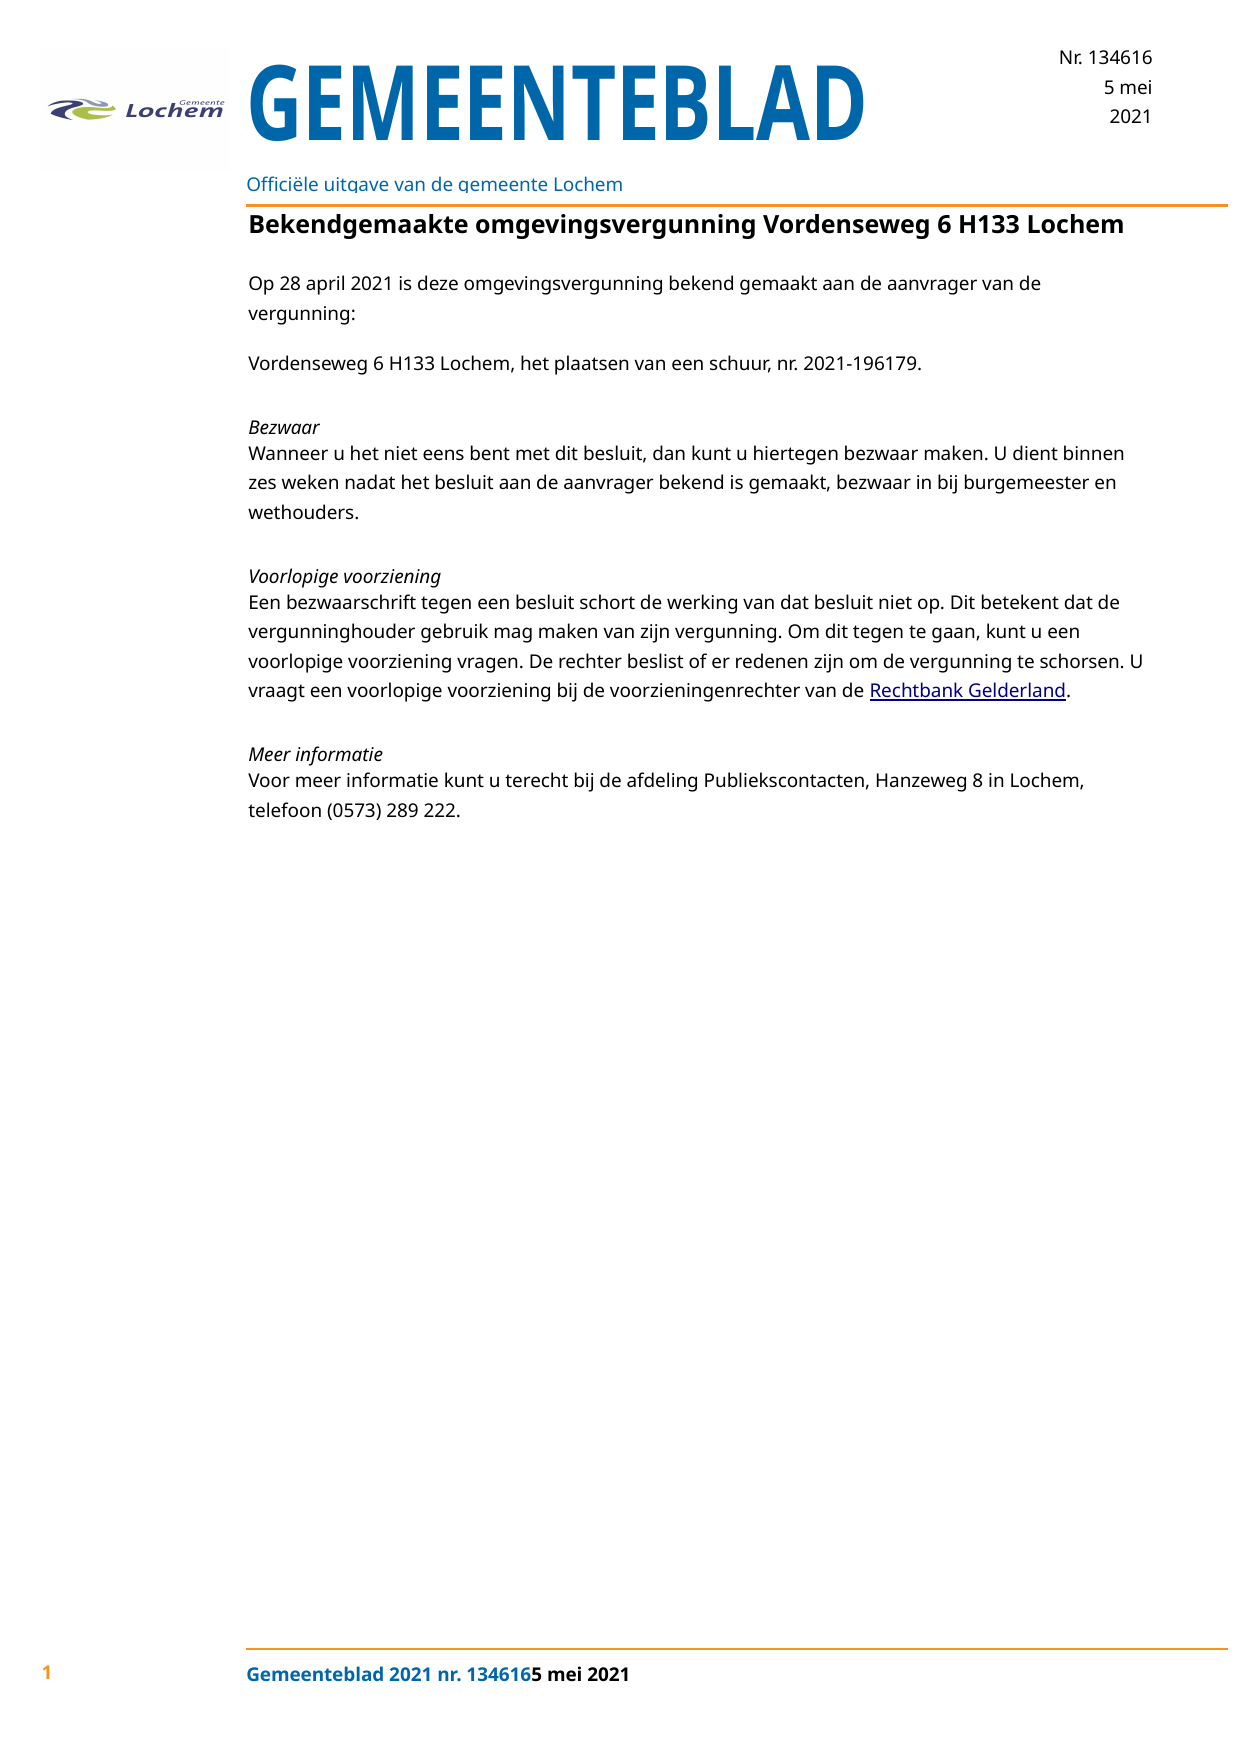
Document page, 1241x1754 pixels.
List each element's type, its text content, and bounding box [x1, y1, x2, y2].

text Voor meer informatie kunt u terecht bij de afdeling Publiekscontacten, Hanzeweg 8 in Lochem, telefoon (0573) 289 222. [248, 767, 1152, 823]
text Een bezwaarschrift tegen een besluit schort de werking van dat besluit niet op. Dit betekent dat de vergunninghouder gebruik mag maken van zijn vergunning. Om dit tegen te gaan, kunt u een voorlopige voorziening vragen. De rechter beslist of er redenen zijn om de vergunning te schorsen. U vraagt een voorlopige voorziening bij de voorzieningenrechter van de Rechtbank Gelderland. [248, 589, 1152, 703]
text Meer informatie [248, 742, 1152, 767]
text Bezwaar [248, 414, 1152, 440]
text Op 28 april 2021 is deze omgevingsvergunning bekend gemaakt aan de aanvrager van de vergunning: [248, 270, 1152, 326]
text Wanneer u het niet eens bent met dit besluit, dan kunt u hiertegen bezwaar maken. U dient binnen zes weken nadat het besluit aan de aanvrager bekend is gemaakt, bezwaar in bij burgemeester en wethouders. [248, 440, 1152, 525]
text Vordenseweg 6 H133 Lochem, het plaatsen van een schuur, nr. 2021-196179. [248, 350, 1152, 376]
text Bekendgemaakte omgevingsvergunning Vordenseweg 6 H133 Lochem [248, 207, 1152, 241]
picture [41, 47, 231, 172]
text Voorlopige voorziening [248, 563, 1152, 589]
